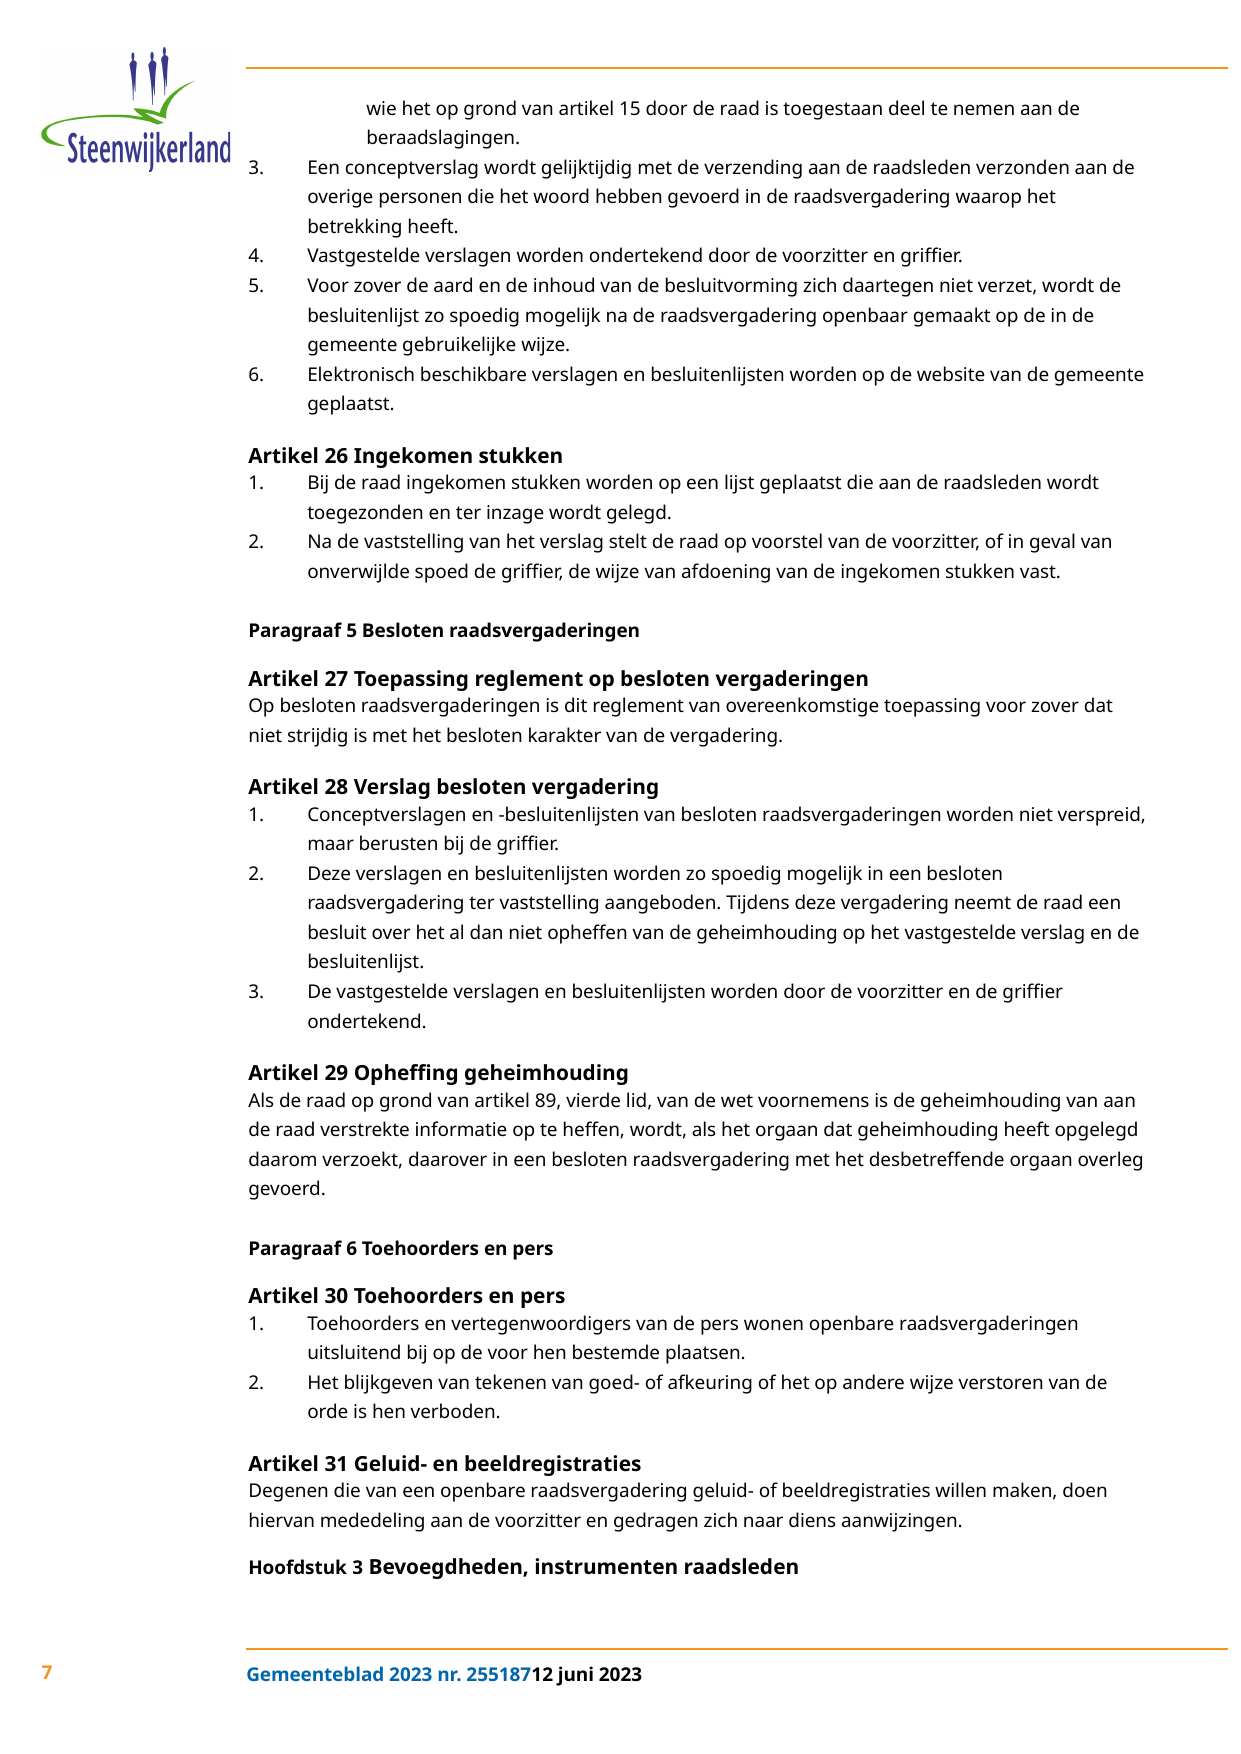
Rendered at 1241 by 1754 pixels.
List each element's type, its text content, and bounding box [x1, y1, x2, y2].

text Hoofdstuk 3 Bevoegdheden, instrumenten raadsleden [248, 1552, 1152, 1581]
text Paragraaf 5 Besloten raadsvergaderingen [248, 617, 1152, 643]
text Artikel 30 Toehoorders en pers [248, 1281, 1152, 1310]
list Deze verslagen en besluitenlijsten worden zo spoedig mogelijk in een besloten raadsvergadering ter vaststelling aangeboden. Tijdens deze vergadering neemt de raad een besluit over het al dan niet opheffen van de geheimhouding op het vastgestelde verslag en de besluitenlijst. [248, 860, 1152, 974]
list Vastgestelde verslagen worden ondertekend door de voorzitter en griffier. [248, 243, 1152, 268]
text Op besloten raadsvergaderingen is dit reglement van overeenkomstige toepassing voor zover dat niet strijdig is met het besloten karakter van de vergadering. [248, 692, 1152, 748]
text Artikel 27 Toepassing reglement op besloten vergaderingen [248, 664, 1152, 692]
list Na de vaststelling van het verslag stelt de raad op voorstel van de voorzitter, of in geval van onverwijlde spoed de griffier, de wijze van afdoening van de ingekomen stukken vast. [248, 529, 1152, 584]
picture [41, 47, 231, 172]
text Paragraaf 6 Toehoorders en pers [248, 1235, 1152, 1260]
text Degenen die van een openbare raadsvergadering geluid- of beeldregistraties willen maken, doen hiervan mededeling aan de voorzitter en gedragen zich naar diens aanwijzingen. [248, 1477, 1152, 1533]
list wie het op grond van artikel 15 door de raad is toegestaan deel te nemen aan de beraadslagingen. [307, 95, 1152, 150]
text Artikel 28 Verslag besloten vergadering [248, 772, 1152, 801]
text Artikel 31 Geluid- en beeldregistraties [248, 1449, 1152, 1477]
text Artikel 29 Opheffing geheimhouding [248, 1058, 1152, 1087]
list Het blijkgeven van tekenen van goed- of afkeuring of het op andere wijze verstoren van de orde is hen verboden. [248, 1369, 1152, 1424]
list Een conceptverslag wordt gelijktijdig met de verzending aan de raadsleden verzonden aan de overige personen die het woord hebben gevoerd in de raadsvergadering waarop het betrekking heeft. [248, 154, 1152, 239]
list Elektronisch beschikbare verslagen en besluitenlijsten worden op de website van de gemeente geplaatst. [248, 361, 1152, 416]
list Conceptverslagen en -besluitenlijsten van besloten raadsvergaderingen worden niet verspreid, maar berusten bij de griffier. [248, 801, 1152, 856]
text Als de raad op grond van artikel 89, vierde lid, van de wet voornemens is de geheimhouding van aan de raad verstrekte informatie op te heffen, wordt, als het orgaan dat geheimhouding heeft opgelegd daarom verzoekt, daarover in een besloten raadsvergadering met het desbetreffende orgaan overleg gevoerd. [248, 1087, 1152, 1201]
list Toehoorders en vertegenwoordigers van de pers wonen openbare raadsvergaderingen uitsluitend bij op de voor hen bestemde plaatsen. [248, 1310, 1152, 1365]
list Voor zover de aard en de inhoud van de besluitvorming zich daartegen niet verzet, wordt de besluitenlijst zo spoedig mogelijk na de raadsvergadering openbaar gemaakt op de in de gemeente gebruikelijke wijze. [248, 272, 1152, 357]
text Artikel 26 Ingekomen stukken [248, 441, 1152, 469]
list De vastgestelde verslagen en besluitenlijsten worden door de voorzitter en de griffier ondertekend. [248, 978, 1152, 1034]
list Bij de raad ingekomen stukken worden op een lijst geplaatst die aan de raadsleden wordt toegezonden en ter inzage wordt gelegd. [248, 469, 1152, 525]
